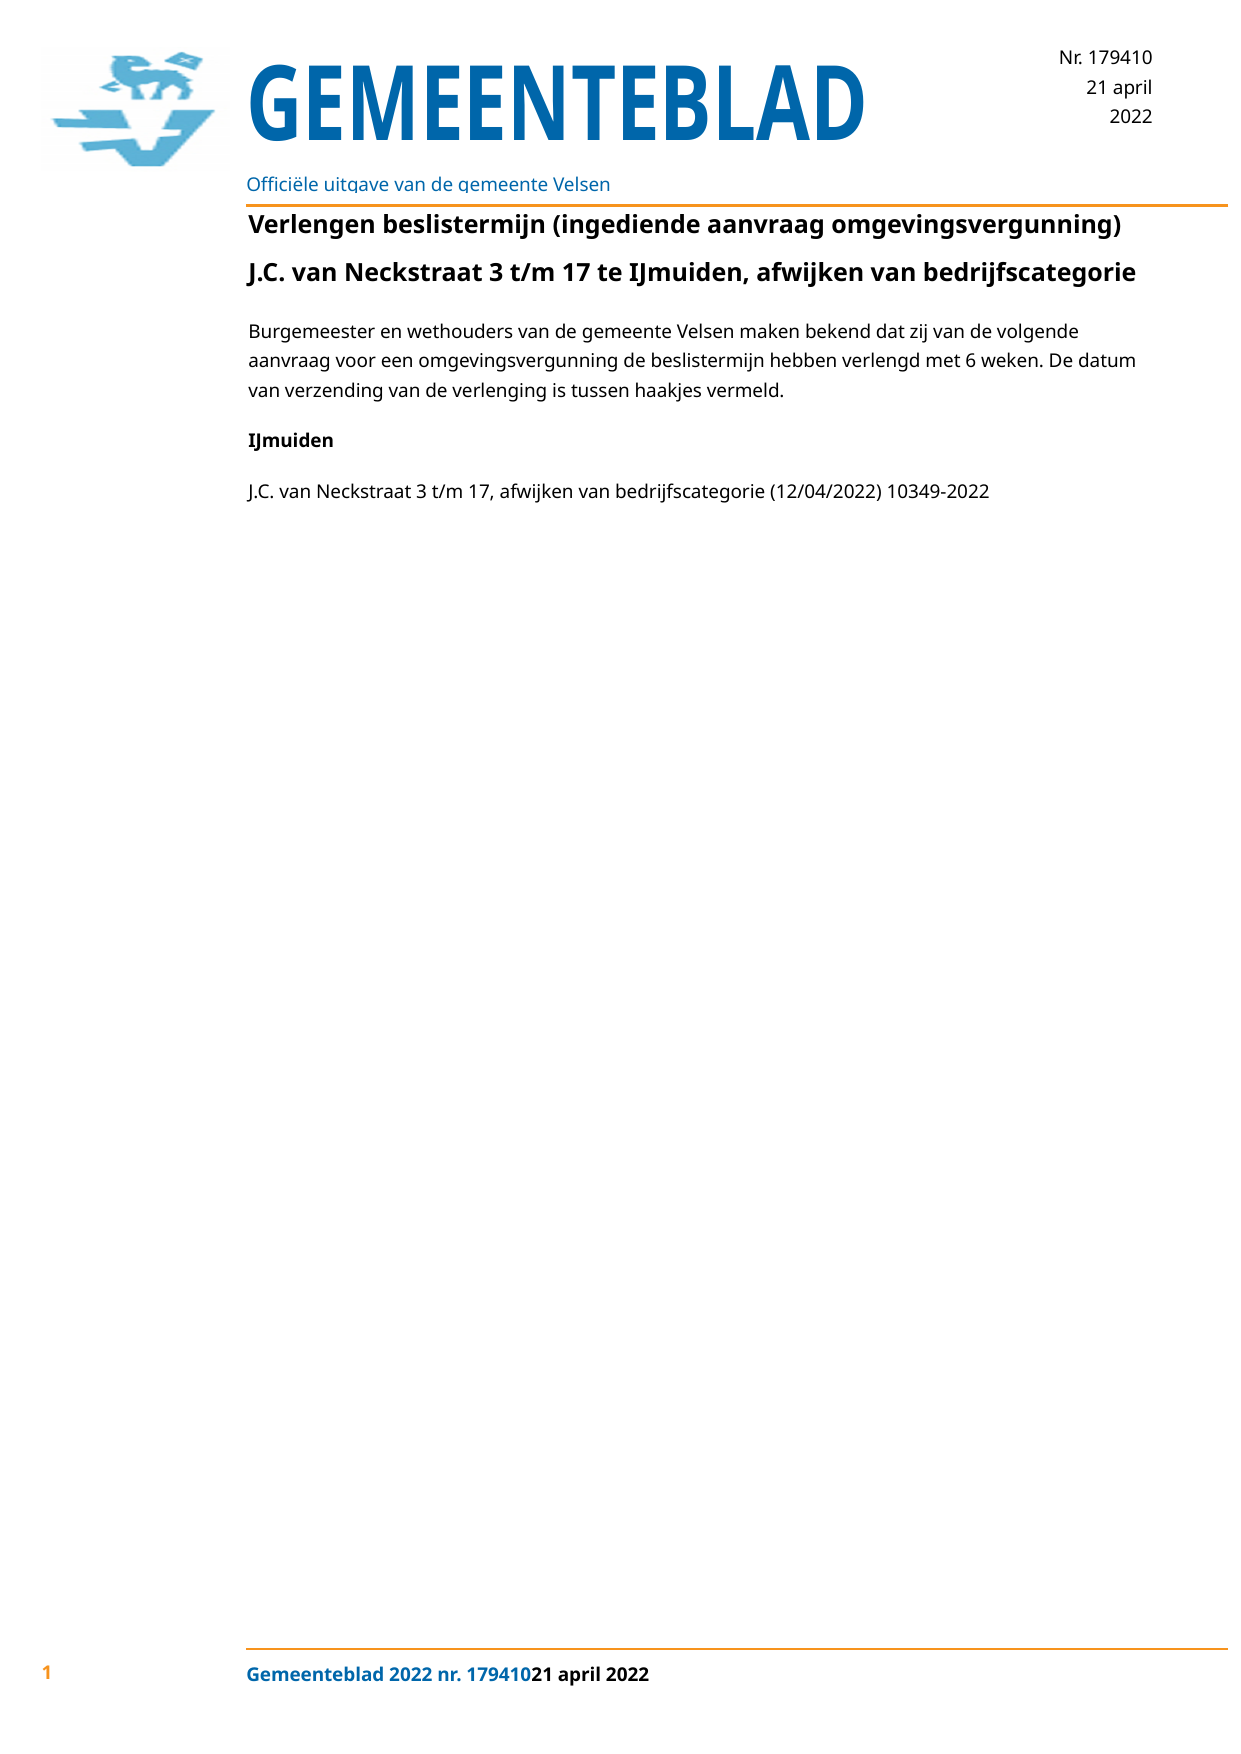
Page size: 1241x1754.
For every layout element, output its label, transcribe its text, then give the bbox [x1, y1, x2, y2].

text Verlengen beslistermijn (ingediende aanvraag omgevingsvergunning) J.C. van Neckstraat 3 t/m 17 te IJmuiden, afwijken van bedrijfscategorie [248, 207, 1152, 288]
text J.C. van Neckstraat 3 t/m 17, afwijken van bedrijfscategorie (12/04/2022) 10349-2022 [248, 478, 1152, 504]
text IJmuiden [248, 427, 1152, 453]
text Burgemeester en wethouders van de gemeente Velsen maken bekend dat zij van de volgende aanvraag voor een omgevingsvergunning de beslistermijn hebben verlengd met 6 weken. De datum van verzending van de verlenging is tussen haakjes vermeld. [248, 318, 1152, 403]
picture [41, 47, 231, 172]
